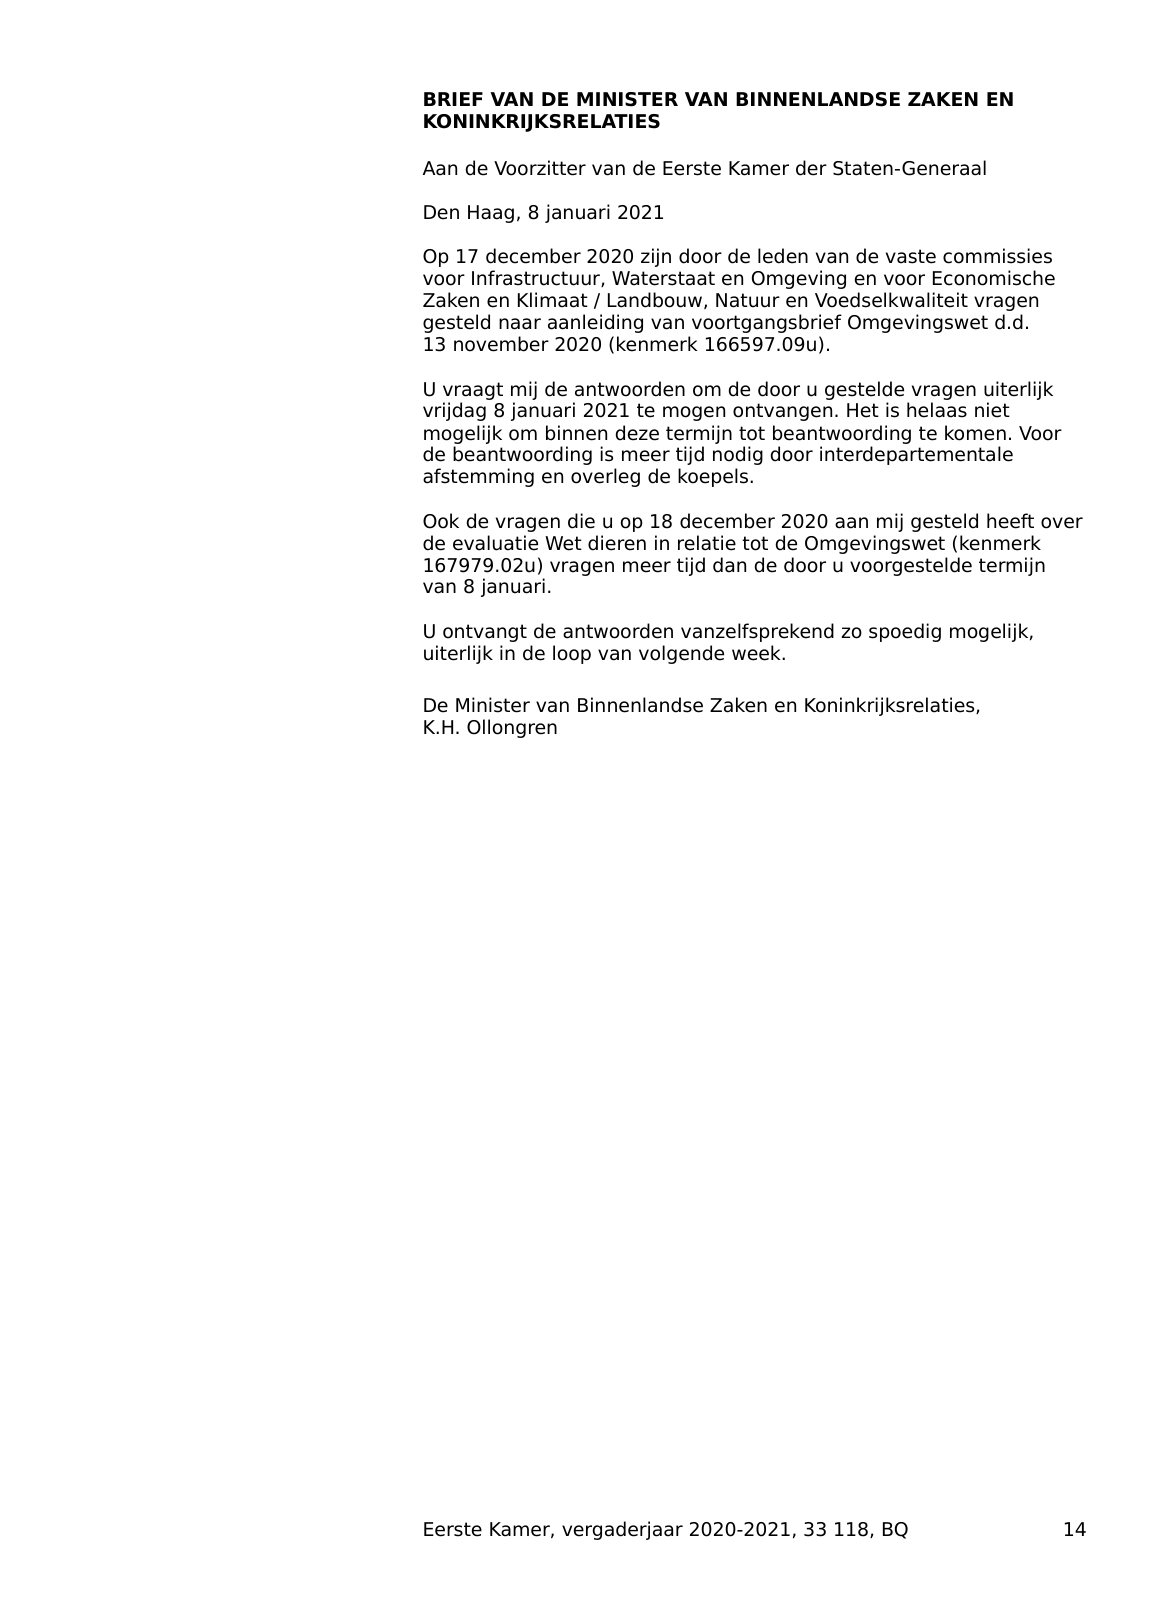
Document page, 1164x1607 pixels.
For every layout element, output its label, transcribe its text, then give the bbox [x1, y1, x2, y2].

text Ook de vragen die u op 18 december 2020 aan mij gesteld heeft over de evaluatie Wet dieren in relatie tot de Omgevingswet (kenmerk 167979.02u) vragen meer tijd dan de door u voorgestelde termijn van 8 januari. [422, 511, 1087, 598]
text De Minister van Binnenlandse Zaken en Koninkrijksrelaties, K.H. Ollongren [422, 694, 1087, 738]
text Op 17 december 2020 zijn door de leden van de vaste commissies voor Infrastructuur, Waterstaat en Omgeving en voor Economische Zaken en Klimaat / Landbouw, Natuur en Voedselkwaliteit vragen gesteld naar aanleiding van voortgangsbrief Omgevingswet d.d. 13 november 2020 (kenmerk 166597.09u). [422, 246, 1087, 356]
text U ontvangt de antwoorden vanzelfsprekend zo spoedig mogelijk, uiterlijk in de loop van volgende week. [422, 621, 1087, 664]
subtitle BRIEF VAN DE MINISTER VAN BINNENLANDSE ZAKEN EN KONINKRIJKSRELATIES [422, 89, 1087, 133]
text Aan de Voorzitter van de Eerste Kamer der Staten-Generaal [422, 158, 1087, 180]
text U vraagt mij de antwoorden om de door u gestelde vragen uiterlijk vrijdag 8 januari 2021 te mogen ontvangen. Het is helaas niet mogelijk om binnen deze termijn tot beantwoording te komen. Voor de beantwoording is meer tijd nodig door interdepartementale afstemming en overleg de koepels. [422, 378, 1087, 488]
text Den Haag, 8 januari 2021 [422, 202, 1087, 224]
